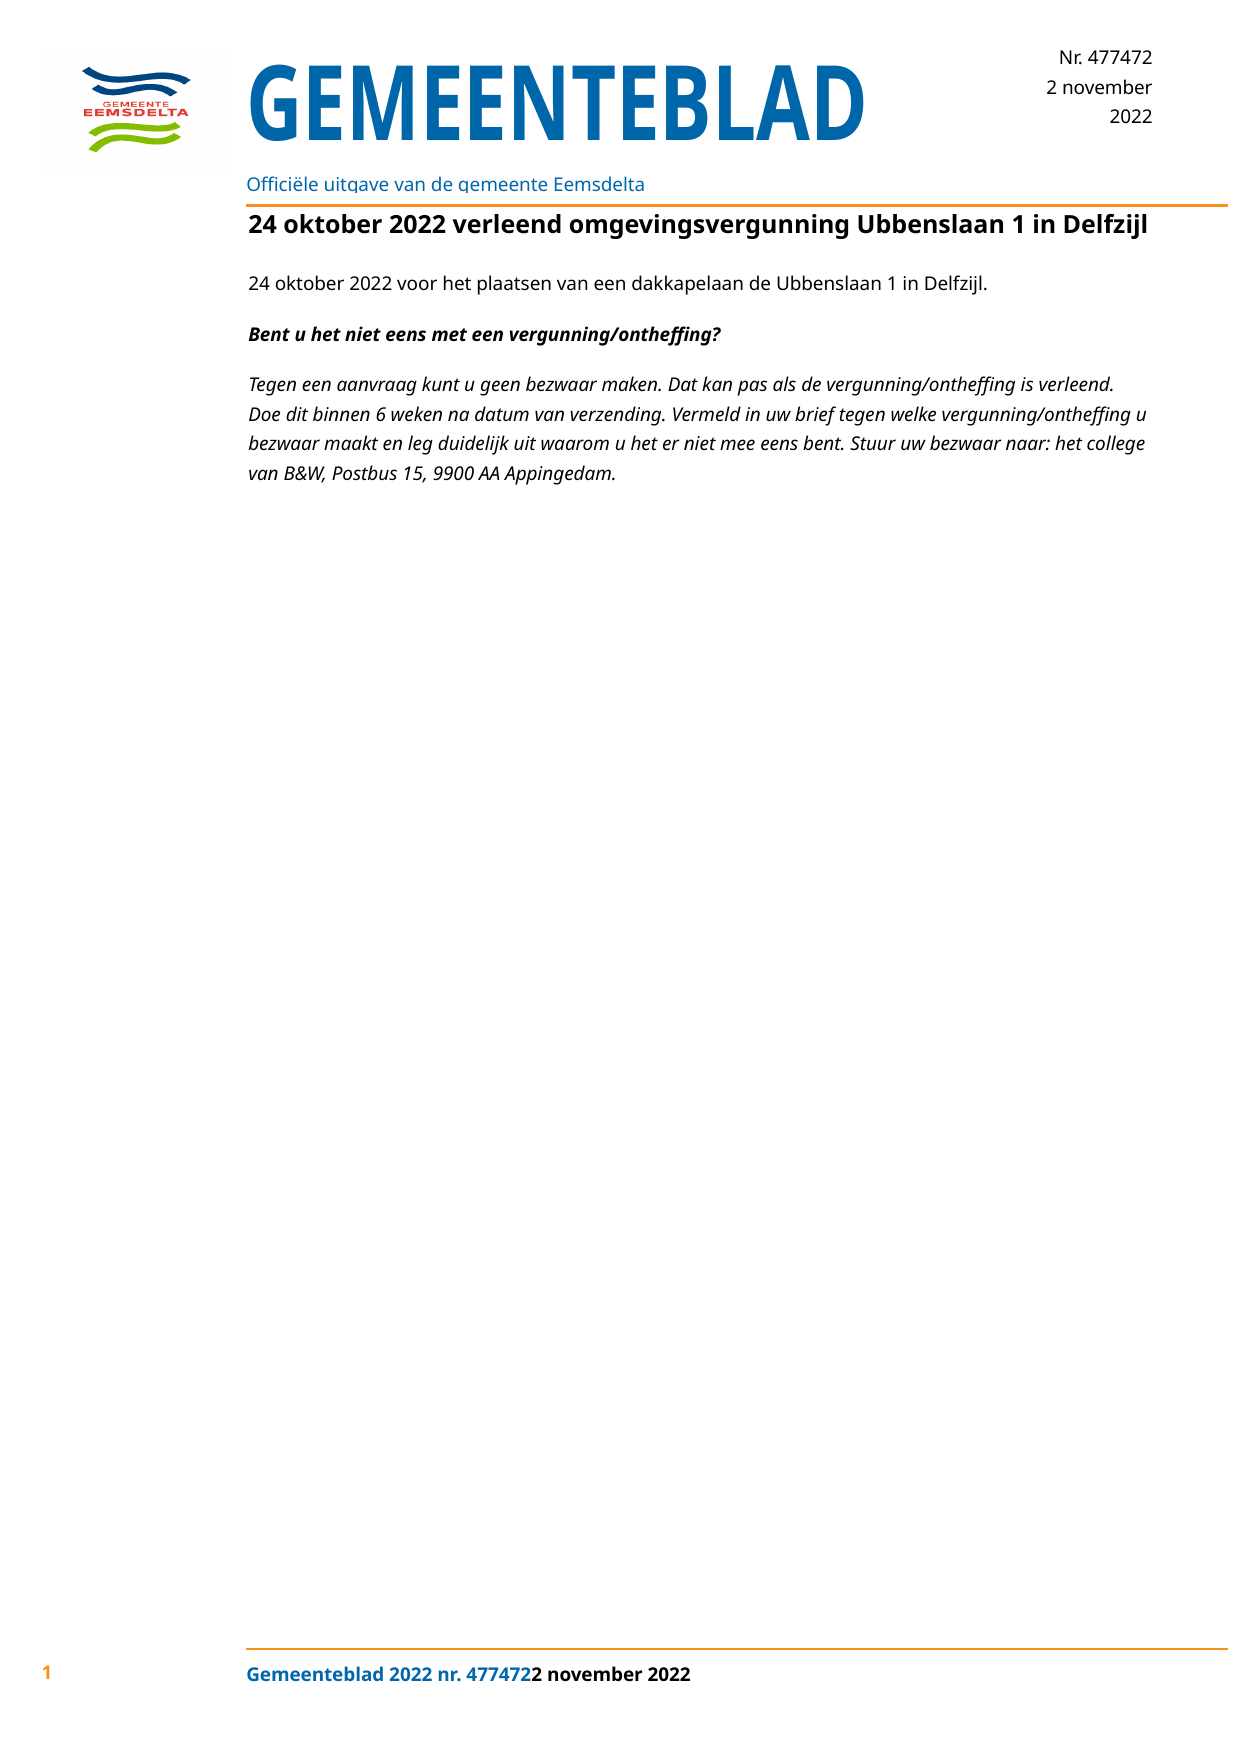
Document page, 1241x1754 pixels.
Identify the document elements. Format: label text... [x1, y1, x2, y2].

text Bent u het niet eens met een vergunning/ontheffing? [248, 321, 1152, 346]
text 24 oktober 2022 verleend omgevingsvergunning Ubbenslaan 1 in Delfzijl [248, 207, 1152, 241]
text 24 oktober 2022 voor het plaatsen van een dakkapelaan de Ubbenslaan 1 in Delfzijl. [248, 270, 1152, 296]
text Tegen een aanvraag kunt u geen bezwaar maken. Dat kan pas als de vergunning/ontheffing is verleend. Doe dit binnen 6 weken na datum van verzending. Vermeld in uw brief tegen welke vergunning/ontheffing u bezwaar maakt en leg duidelijk uit waarom u het er niet mee eens bent. Stuur uw bezwaar naar: het college van B&W, Postbus 15, 9900 AA Appingedam. [248, 371, 1152, 486]
picture [41, 47, 231, 172]
